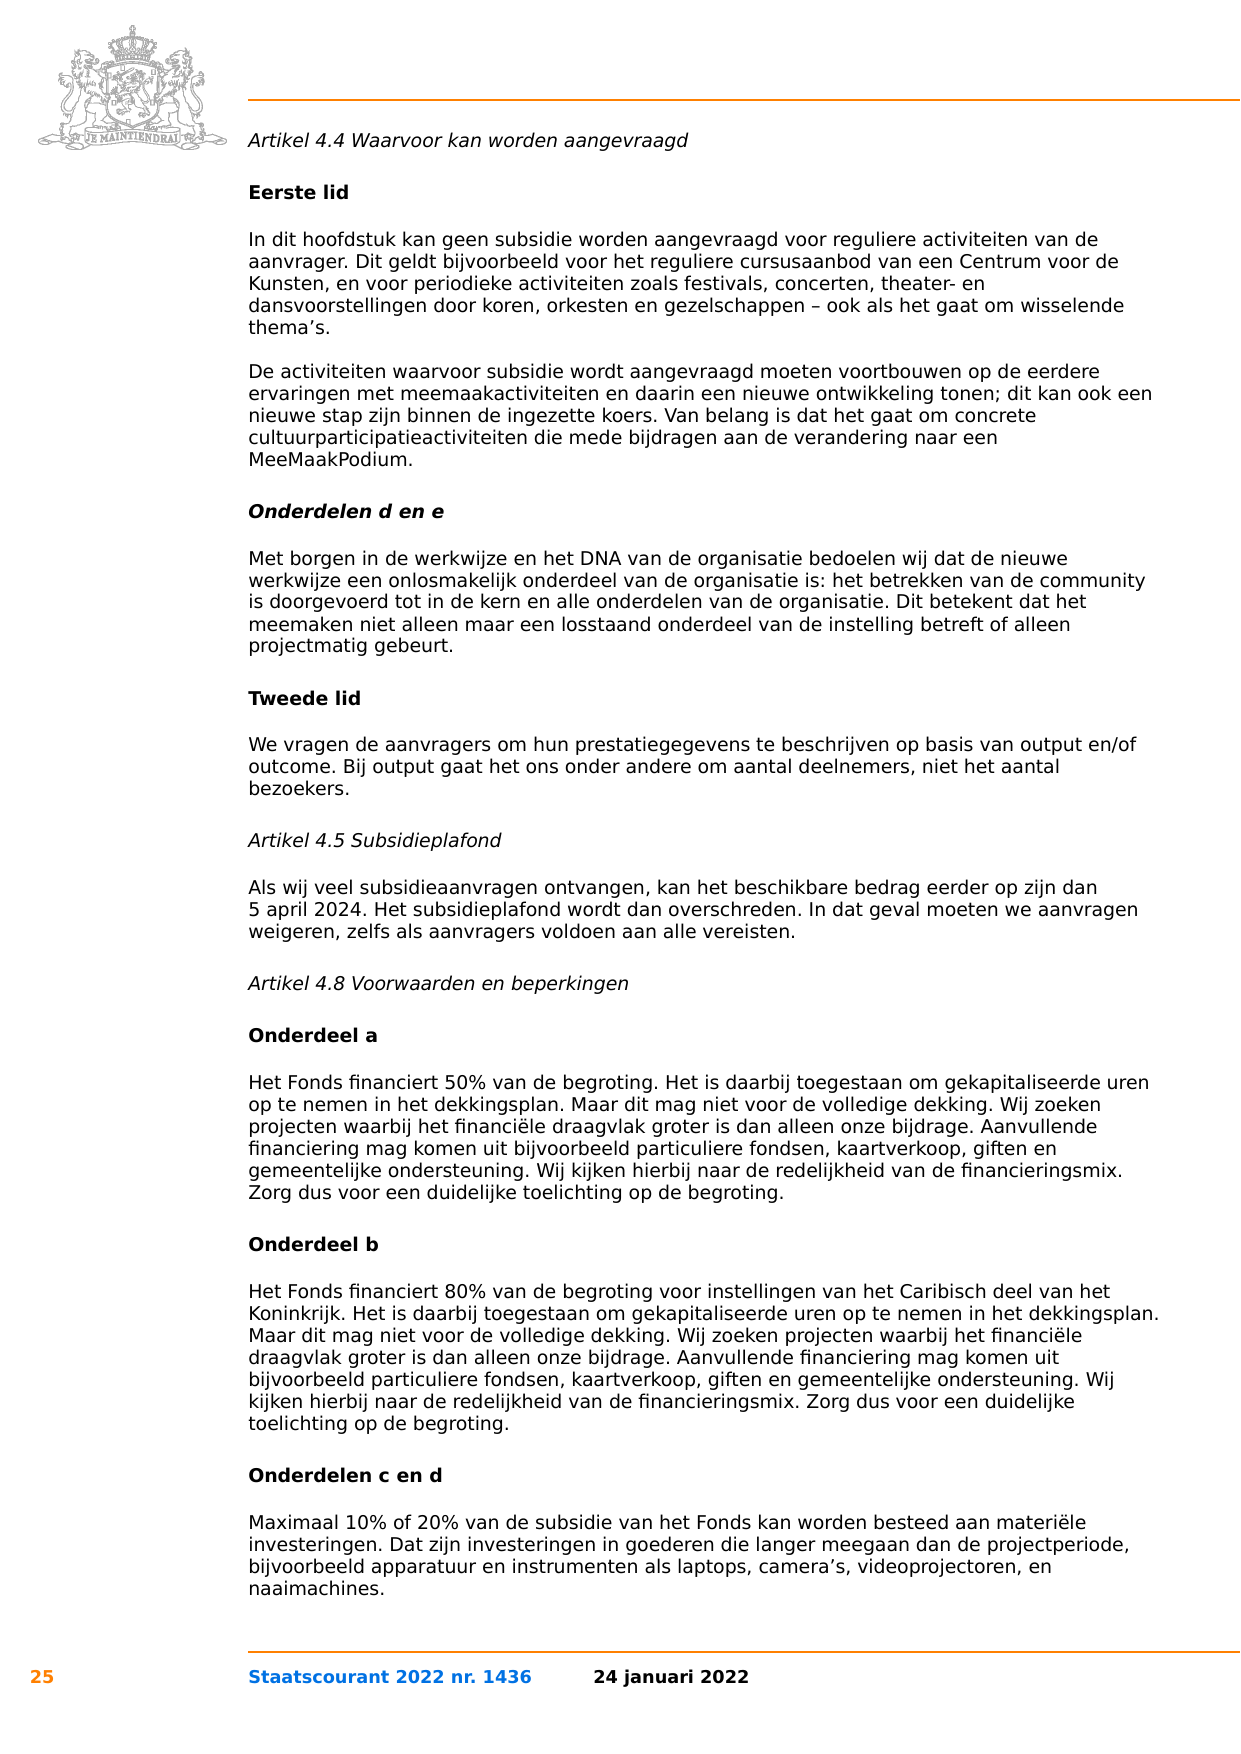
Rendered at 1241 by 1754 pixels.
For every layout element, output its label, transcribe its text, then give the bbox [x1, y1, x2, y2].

text De activiteiten waarvoor subsidie wordt aangevraagd moeten voortbouwen op de eerdere ervaringen met meemaakactiviteiten en daarin een nieuwe ontwikkeling tonen; dit kan ook een nieuwe stap zijn binnen de ingezette koers. Van belang is dat het gaat om concrete cultuurparticipatieactiviteiten die mede bijdragen aan de verandering naar een MeeMaakPodium. [248, 361, 1163, 471]
picture [38, 25, 227, 150]
subtitle Artikel 4.5 Subsidieplafond [248, 830, 1163, 852]
subtitle Onderdelen c en d [248, 1465, 1163, 1487]
text Als wij veel subsidieaanvragen ontvangen, kan het beschikbare bedrag eerder op zijn dan 5 april 2024. Het subsidieplafond wordt dan overschreden. In dat geval moeten we aanvragen weigeren, zelfs als aanvragers voldoen aan alle vereisten. [248, 877, 1163, 943]
subtitle Eerste lid [248, 182, 1163, 204]
subtitle Tweede lid [248, 687, 1163, 709]
text Met borgen in de werkwijze en het DNA van de organisatie bedoelen wij dat de nieuwe werkwijze een onlosmakelijk onderdeel van de organisatie is: het betrekken van de community is doorgevoerd tot in de kern en alle onderdelen van de organisatie. Dit betekent dat het meemaken niet alleen maar een losstaand onderdeel van de instelling betreft of alleen projectmatig gebeurt. [248, 547, 1163, 657]
text In dit hoofdstuk kan geen subsidie worden aangevraagd voor reguliere activiteiten van de aanvrager. Dit geldt bijvoorbeeld voor het reguliere cursusaanbod van een Centrum voor de Kunsten, en voor periodieke activiteiten zoals festivals, concerten, theater- en dansvoorstellingen door koren, orkesten en gezelschappen – ook als het gaat om wisselende thema’s. [248, 229, 1163, 339]
subtitle Artikel 4.4 Waarvoor kan worden aangevraagd [248, 130, 1163, 152]
subtitle Onderdeel b [248, 1234, 1163, 1256]
subtitle Onderdeel a [248, 1025, 1163, 1047]
text Maximaal 10% of 20% van de subsidie van het Fonds kan worden besteed aan materiële investeringen. Dat zijn investeringen in goederen die langer meegaan dan de projectperiode, bijvoorbeeld apparatuur en instrumenten als laptops, camera’s, videoprojectoren, en naaimachines. [248, 1512, 1163, 1600]
subtitle Artikel 4.8 Voorwaarden en beperkingen [248, 973, 1163, 995]
text Het Fonds financiert 80% van de begroting voor instellingen van het Caribisch deel van het Koninkrijk. Het is daarbij toegestaan om gekapitaliseerde uren op te nemen in het dekkingsplan. Maar dit mag niet voor de volledige dekking. Wij zoeken projecten waarbij het financiële draagvlak groter is dan alleen onze bijdrage. Aanvullende financiering mag komen uit bijvoorbeeld particuliere fondsen, kaartverkoop, giften en gemeentelijke ondersteuning. Wij kijken hierbij naar de redelijkheid van de financieringsmix. Zorg dus voor een duidelijke toelichting op de begroting. [248, 1281, 1163, 1435]
subtitle Onderdelen d en e [248, 501, 1163, 522]
text Het Fonds financiert 50% van de begroting. Het is daarbij toegestaan om gekapitaliseerde uren op te nemen in het dekkingsplan. Maar dit mag niet voor de volledige dekking. Wij zoeken projecten waarbij het financiële draagvlak groter is dan alleen onze bijdrage. Aanvullende financiering mag komen uit bijvoorbeeld particuliere fondsen, kaartverkoop, giften en gemeentelijke ondersteuning. Wij kijken hierbij naar de redelijkheid van de financieringsmix. Zorg dus voor een duidelijke toelichting op de begroting. [248, 1072, 1163, 1204]
text We vragen de aanvragers om hun prestatiegegevens te beschrijven op basis van output en/of outcome. Bij output gaat het ons onder andere om aantal deelnemers, niet het aantal bezoekers. [248, 734, 1163, 800]
